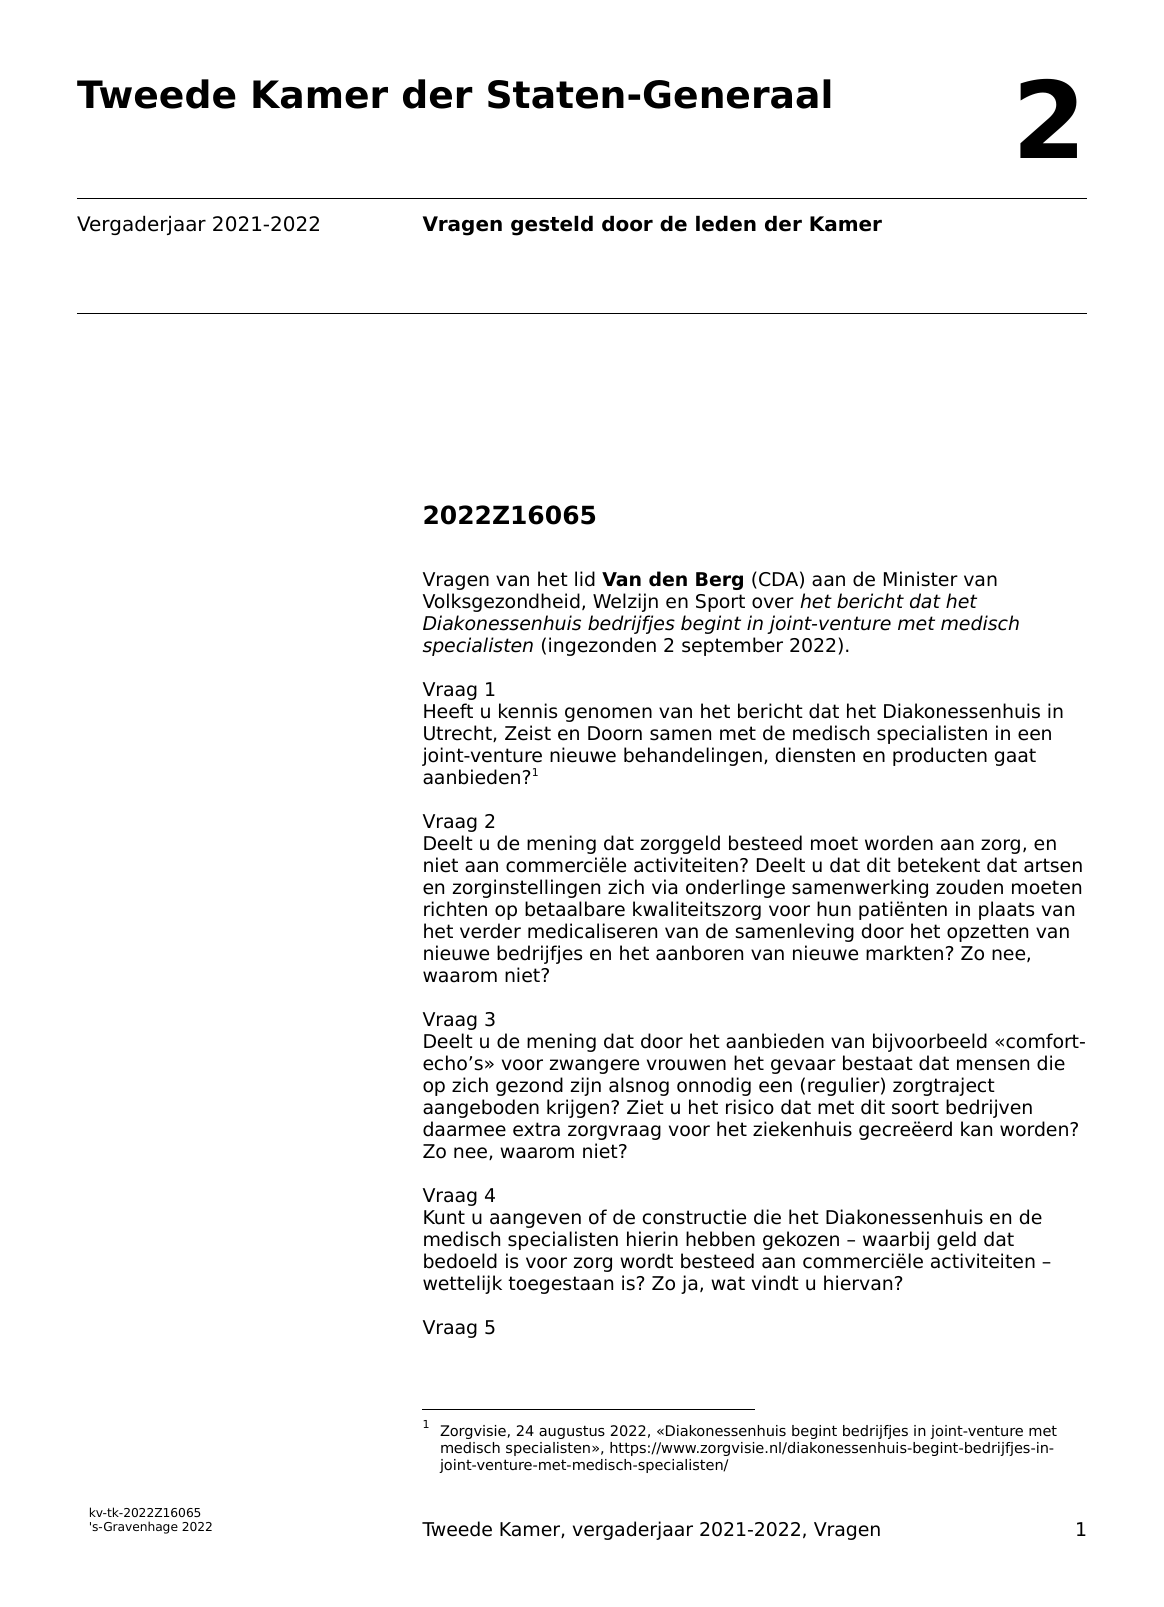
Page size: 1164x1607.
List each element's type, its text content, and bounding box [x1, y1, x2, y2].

text Kunt u aangeven of de constructie die het Diakonessenhuis en de medisch specialisten hierin hebben gekozen – waarbij geld dat bedoeld is voor zorg wordt besteed aan commerciële activiteiten – wettelijk toegestaan is? Zo ja, wat vindt u hiervan? [422, 1207, 1087, 1295]
text kv-tk-2022Z16065 [88, 1506, 323, 1520]
text Heeft u kennis genomen van het bericht dat het Diakonessenhuis in Utrecht, Zeist en Doorn samen met de medisch specialisten in een joint-venture nieuwe behandelingen, diensten en producten gaat aanbieden? [422, 701, 1087, 789]
text Vraag 4 [422, 1185, 1087, 1207]
text Deelt u de mening dat door het aanbieden van bijvoorbeeld «comfort-echo’s» voor zwangere vrouwen het gevaar bestaat dat mensen die op zich gezond zijn alsnog onnodig een (regulier) zorgtraject aangeboden krijgen? Ziet u het risico dat met dit soort bedrijven daarmee extra zorgvraag voor het ziekenhuis gecreëerd kan worden? Zo nee, waarom niet? [422, 1031, 1087, 1163]
table_cell Vergaderjaar 2021-2022 [77, 199, 422, 313]
table_cell Vragen gesteld door de leden der Kamer [422, 199, 1087, 313]
text Vragen van het lid Van den Berg (CDA) aan de Minister van Volksgezondheid, Welzijn en Sport over het bericht dat het Diakonessenhuis bedrijfjes begint in joint-venture met medisch specialisten (ingezonden 2 september 2022). [422, 569, 1087, 657]
table_header 2 [886, 59, 1087, 198]
text 's-Gravenhage 2022 [88, 1520, 323, 1534]
text Vraag 5 [422, 1317, 1087, 1339]
text Vraag 3 [422, 1009, 1087, 1031]
text Deelt u de mening dat zorggeld besteed moet worden aan zorg, en niet aan commerciële activiteiten? Deelt u dat dit betekent dat artsen en zorginstellingen zich via onderlinge samenwerking zouden moeten richten op betaalbare kwaliteitszorg voor hun patiënten in plaats van het verder medicaliseren van de samenleving door het opzetten van nieuwe bedrijfjes en het aanboren van nieuwe markten? Zo nee, waarom niet? [422, 833, 1087, 987]
text Vraag 1 [422, 679, 1087, 701]
text Vraag 2 [422, 811, 1087, 833]
text Zorgvisie, 24 augustus 2022, «Diakonessenhuis begint bedrijfjes in joint-venture met medisch specialisten», https://www.zorgvisie.nl/diakonessenhuis-begint-bedrijfjes-in-joint-venture-met-medisch-specialisten/ [422, 1418, 1087, 1474]
text 2022Z16065 [422, 501, 1087, 531]
table_header Tweede Kamer der Staten-Generaal [77, 59, 886, 198]
